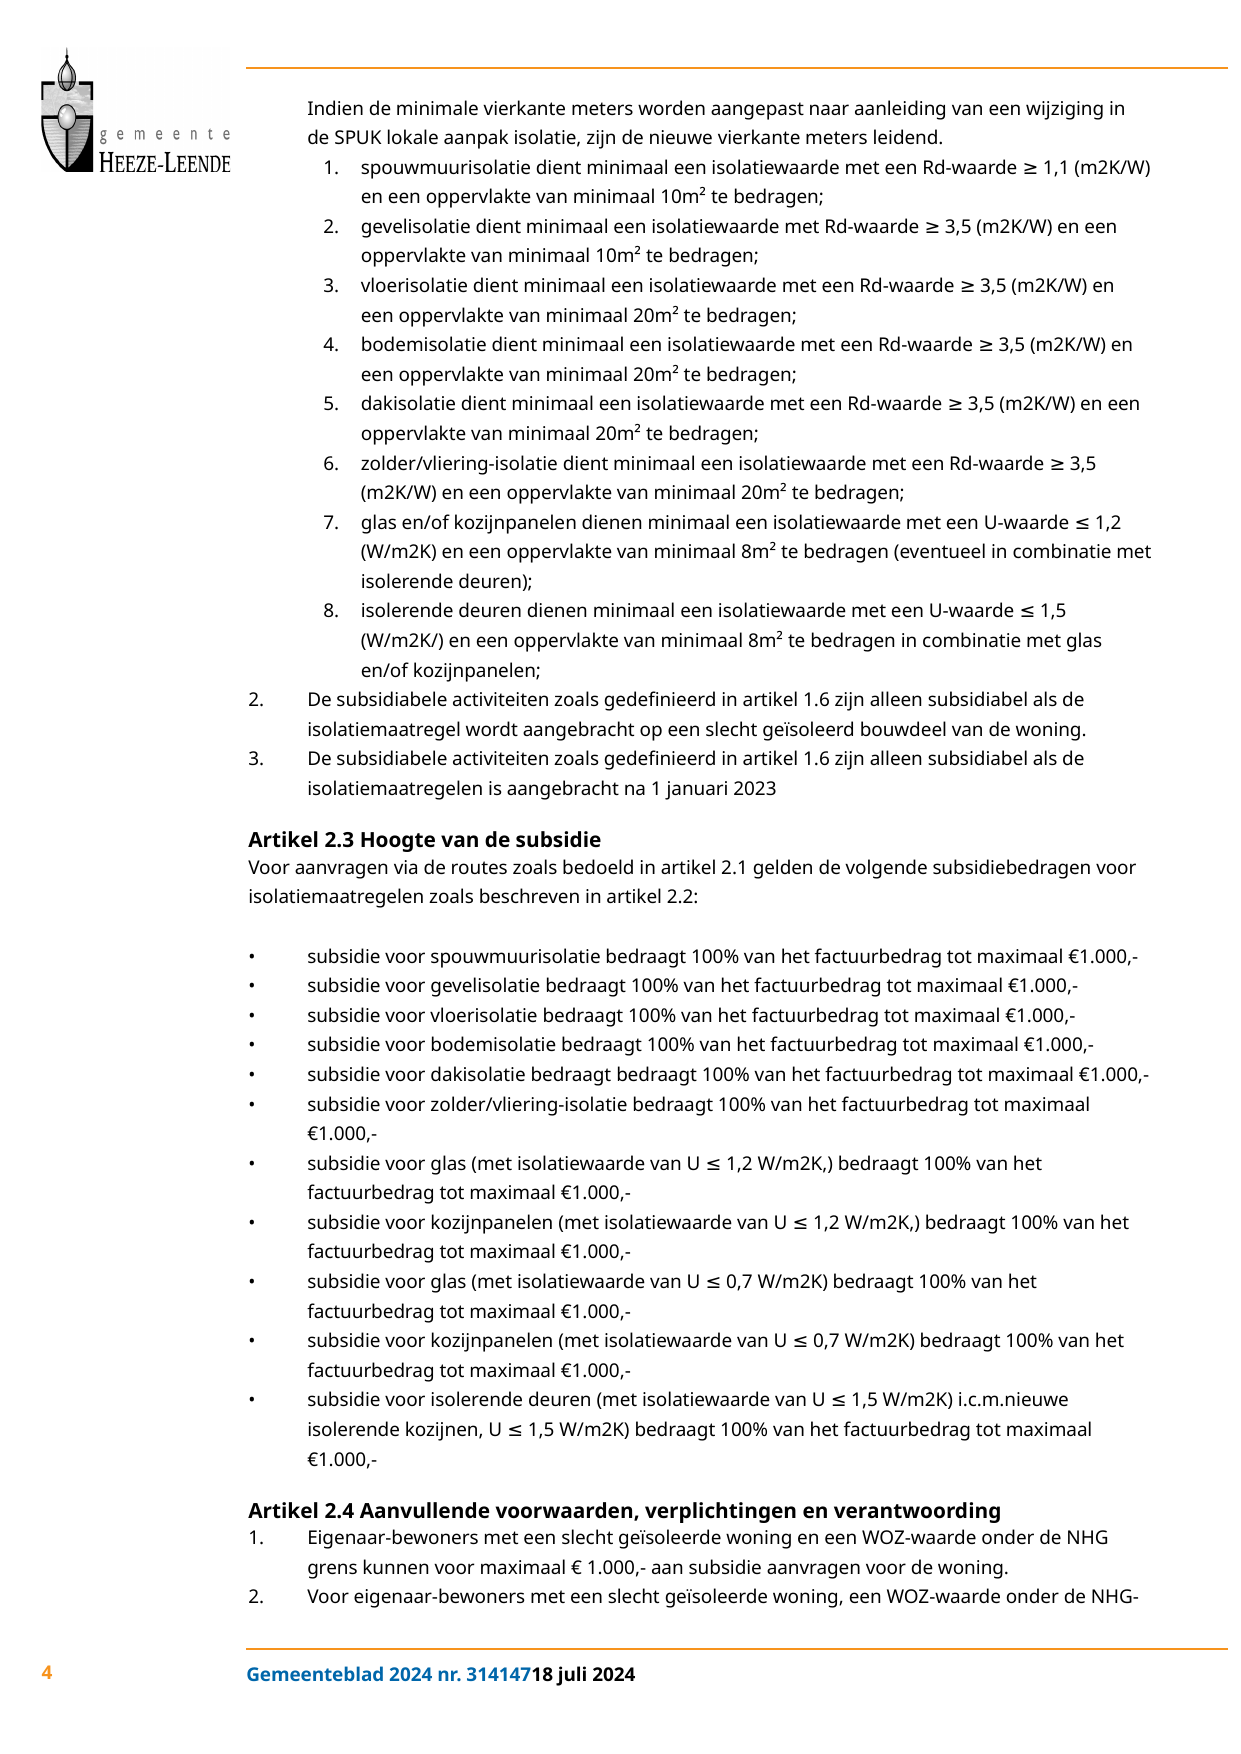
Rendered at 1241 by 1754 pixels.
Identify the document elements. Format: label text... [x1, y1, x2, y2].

list vloerisolatie dient minimaal een isolatiewaarde met een Rd-waarde ≥ 3,5 (m2K/W) en een oppervlakte van minimaal 20m² te bedragen; [323, 272, 1152, 328]
list isolerende deuren dienen minimaal een isolatiewaarde met een U-waarde ≤ 1,5 (W/m2K/) en een oppervlakte van minimaal 8m² te bedragen in combinatie met glas en/of kozijnpanelen; [323, 598, 1152, 683]
list subsidie voor glas (met isolatiewaarde van U ≤ 1,2 W/m2K,) bedraagt 100% van het factuurbedrag tot maximaal €1.000,- [248, 1150, 1152, 1205]
list subsidie voor bodemisolatie bedraagt 100% van het factuurbedrag tot maximaal €1.000,- [248, 1032, 1152, 1057]
list De subsidiabele activiteiten zoals gedefinieerd in artikel 1.6 zijn alleen subsidiabel als de isolatiemaatregel wordt aangebracht op een slecht geïsoleerd bouwdeel van de woning. [248, 686, 1152, 742]
text Voor aanvragen via de routes zoals bedoeld in artikel 2.1 gelden de volgende subsidiebedragen voor isolatiemaatregelen zoals beschreven in artikel 2.2: [248, 854, 1152, 909]
list subsidie voor kozijnpanelen (met isolatiewaarde van U ≤ 1,2 W/m2K,) bedraagt 100% van het factuurbedrag tot maximaal €1.000,- [248, 1209, 1152, 1264]
list bodemisolatie dient minimaal een isolatiewaarde met een Rd-waarde ≥ 3,5 (m2K/W) en een oppervlakte van minimaal 20m² te bedragen; [323, 331, 1152, 387]
list subsidie voor vloerisolatie bedraagt 100% van het factuurbedrag tot maximaal €1.000,- [248, 1002, 1152, 1028]
list spouwmuurisolatie dient minimaal een isolatiewaarde met een Rd-waarde ≥ 1,1 (m2K/W) en een oppervlakte van minimaal 10m² te bedragen; [323, 154, 1152, 209]
list gevelisolatie dient minimaal een isolatiewaarde met Rd-waarde ≥ 3,5 (m2K/W) en een oppervlakte van minimaal 10m² te bedragen; [323, 213, 1152, 268]
list Eigenaar-bewoners met een slecht geïsoleerde woning en een WOZ-waarde onder de NHG grens kunnen voor maximaal € 1.000,- aan subsidie aanvragen voor de woning. [248, 1524, 1152, 1580]
list subsidie voor dakisolatie bedraagt bedraagt 100% van het factuurbedrag tot maximaal €1.000,- [248, 1061, 1152, 1087]
text Artikel 2.3 Hoogte van de subsidie [248, 826, 1152, 854]
list glas en/of kozijnpanelen dienen minimaal een isolatiewaarde met een U-waarde ≤ 1,2 (W/m2K) en een oppervlakte van minimaal 8m² te bedragen (eventueel in combinatie met isolerende deuren); [323, 509, 1152, 594]
list subsidie voor kozijnpanelen (met isolatiewaarde van U ≤ 0,7 W/m2K) bedraagt 100% van het factuurbedrag tot maximaal €1.000,- [248, 1327, 1152, 1383]
list zolder/vliering-isolatie dient minimaal een isolatiewaarde met een Rd-waarde ≥ 3,5 (m2K/W) en een oppervlakte van minimaal 20m² te bedragen; [323, 450, 1152, 505]
list subsidie voor zolder/vliering-isolatie bedraagt 100% van het factuurbedrag tot maximaal €1.000,- [248, 1091, 1152, 1146]
list subsidie voor spouwmuurisolatie bedraagt 100% van het factuurbedrag tot maximaal €1.000,- [248, 943, 1152, 968]
list Indien de minimale vierkante meters worden aangepast naar aanleiding van een wijziging in de SPUK lokale aanpak isolatie, zijn de nieuwe vierkante meters leidend. [248, 95, 1152, 150]
list subsidie voor glas (met isolatiewaarde van U ≤ 0,7 W/m2K) bedraagt 100% van het factuurbedrag tot maximaal €1.000,- [248, 1268, 1152, 1323]
list De subsidiabele activiteiten zoals gedefinieerd in artikel 1.6 zijn alleen subsidiabel als de isolatiemaatregelen is aangebracht na 1 januari 2023 [248, 746, 1152, 801]
list Voor eigenaar-bewoners met een slecht geïsoleerde woning, een WOZ-waarde onder de NHG- [248, 1584, 1152, 1609]
picture [41, 47, 231, 172]
text Artikel 2.4 Aanvullende voorwaarden, verplichtingen en verantwoording [248, 1496, 1152, 1524]
list subsidie voor gevelisolatie bedraagt 100% van het factuurbedrag tot maximaal €1.000,- [248, 972, 1152, 998]
list dakisolatie dient minimaal een isolatiewaarde met een Rd-waarde ≥ 3,5 (m2K/W) en een oppervlakte van minimaal 20m² te bedragen; [323, 391, 1152, 446]
list subsidie voor isolerende deuren (met isolatiewaarde van U ≤ 1,5 W/m2K) i.c.m.nieuwe isolerende kozijnen, U ≤ 1,5 W/m2K) bedraagt 100% van het factuurbedrag tot maximaal €1.000,- [248, 1387, 1152, 1471]
